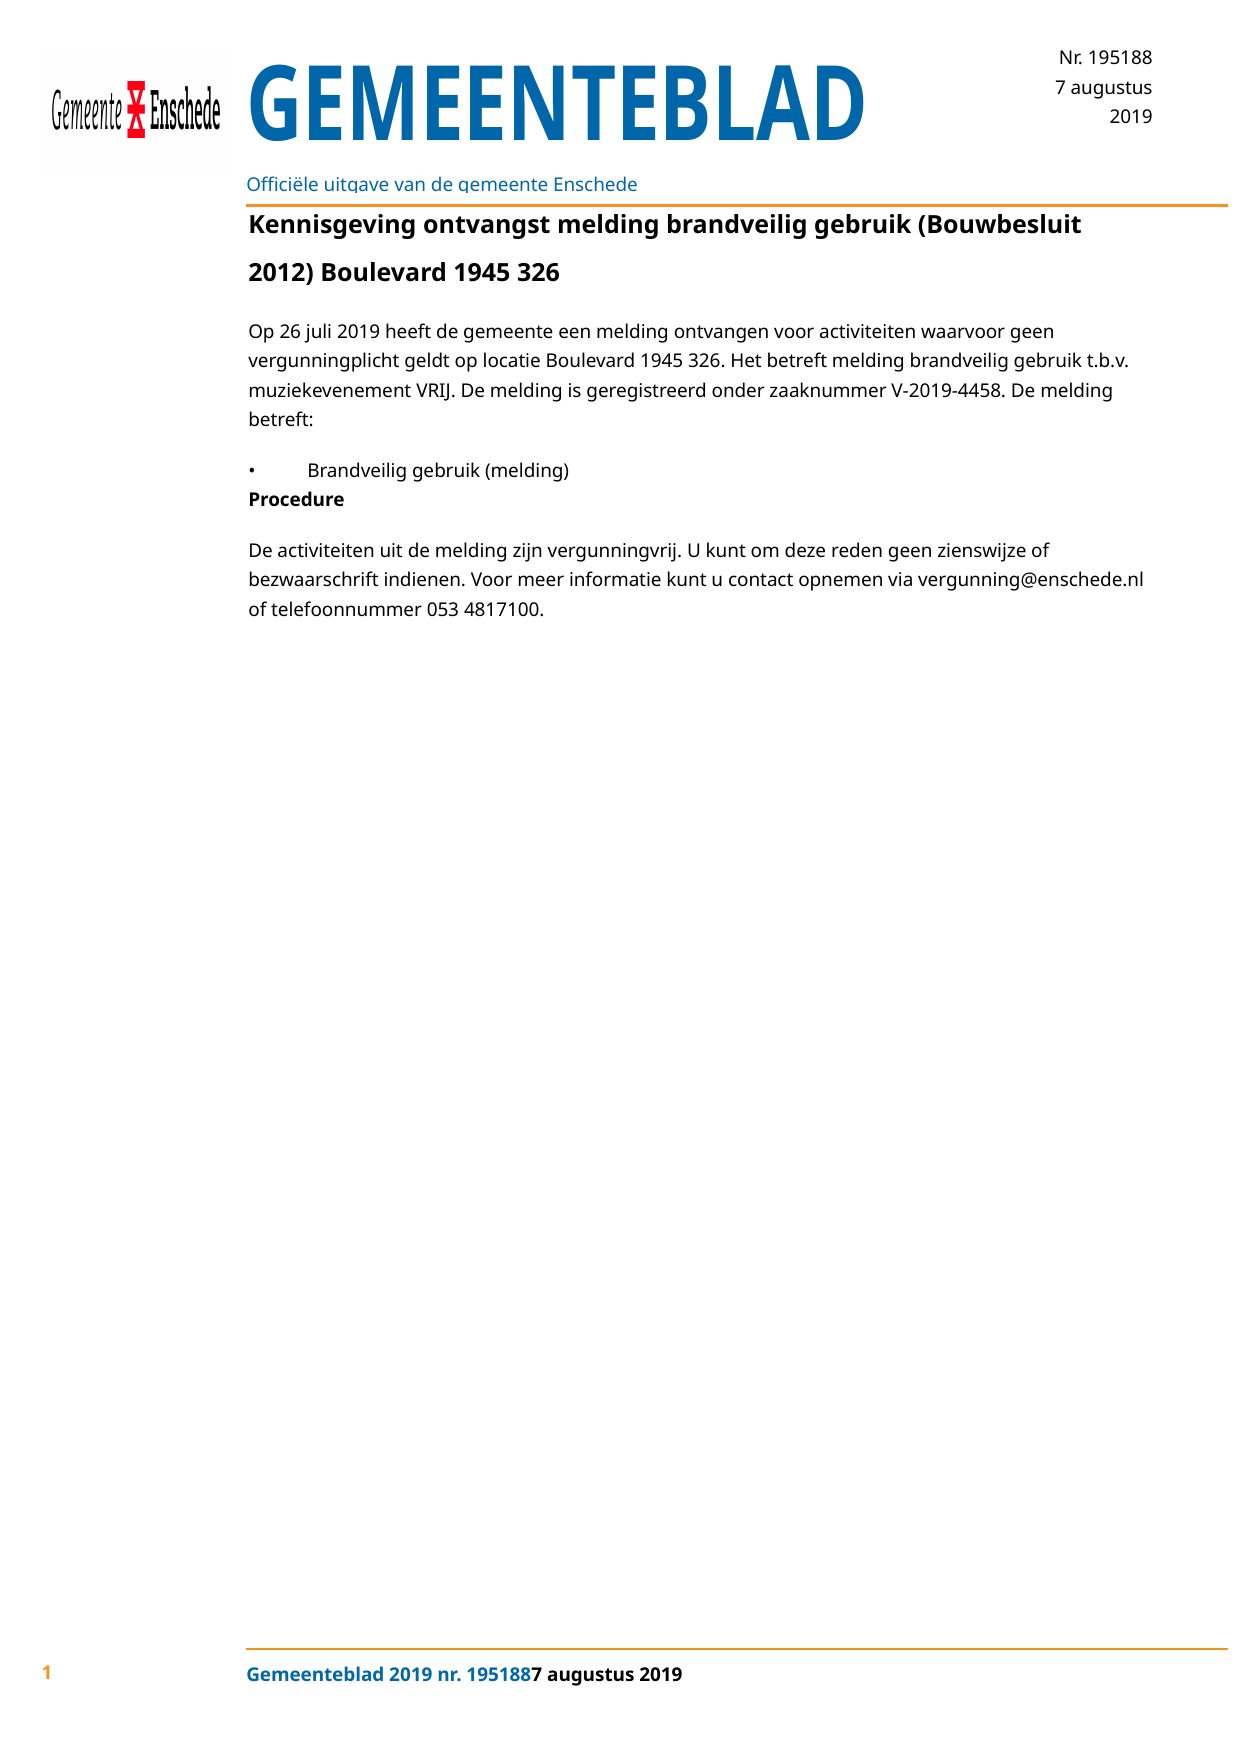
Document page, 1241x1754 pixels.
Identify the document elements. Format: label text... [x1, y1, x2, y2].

list Brandveilig gebruik (melding) [248, 457, 1152, 483]
text Op 26 juli 2019 heeft de gemeente een melding ontvangen voor activiteiten waarvoor geen vergunningplicht geldt op locatie Boulevard 1945 326. Het betreft melding brandveilig gebruik t.b.v. muziekevenement VRIJ. De melding is geregistreerd onder zaaknummer V-2019-4458. De melding betreft: [248, 318, 1152, 432]
text De activiteiten uit de melding zijn vergunningvrij. U kunt om deze reden geen zienswijze of bezwaarschrift indienen. Voor meer informatie kunt u contact opnemen via vergunning@enschede.nl of telefoonnummer 053 4817100. [248, 537, 1152, 622]
text Procedure [248, 487, 1152, 512]
text Kennisgeving ontvangst melding brandveilig gebruik (Bouwbesluit 2012) Boulevard 1945 326 [248, 207, 1152, 288]
picture [41, 47, 231, 172]
